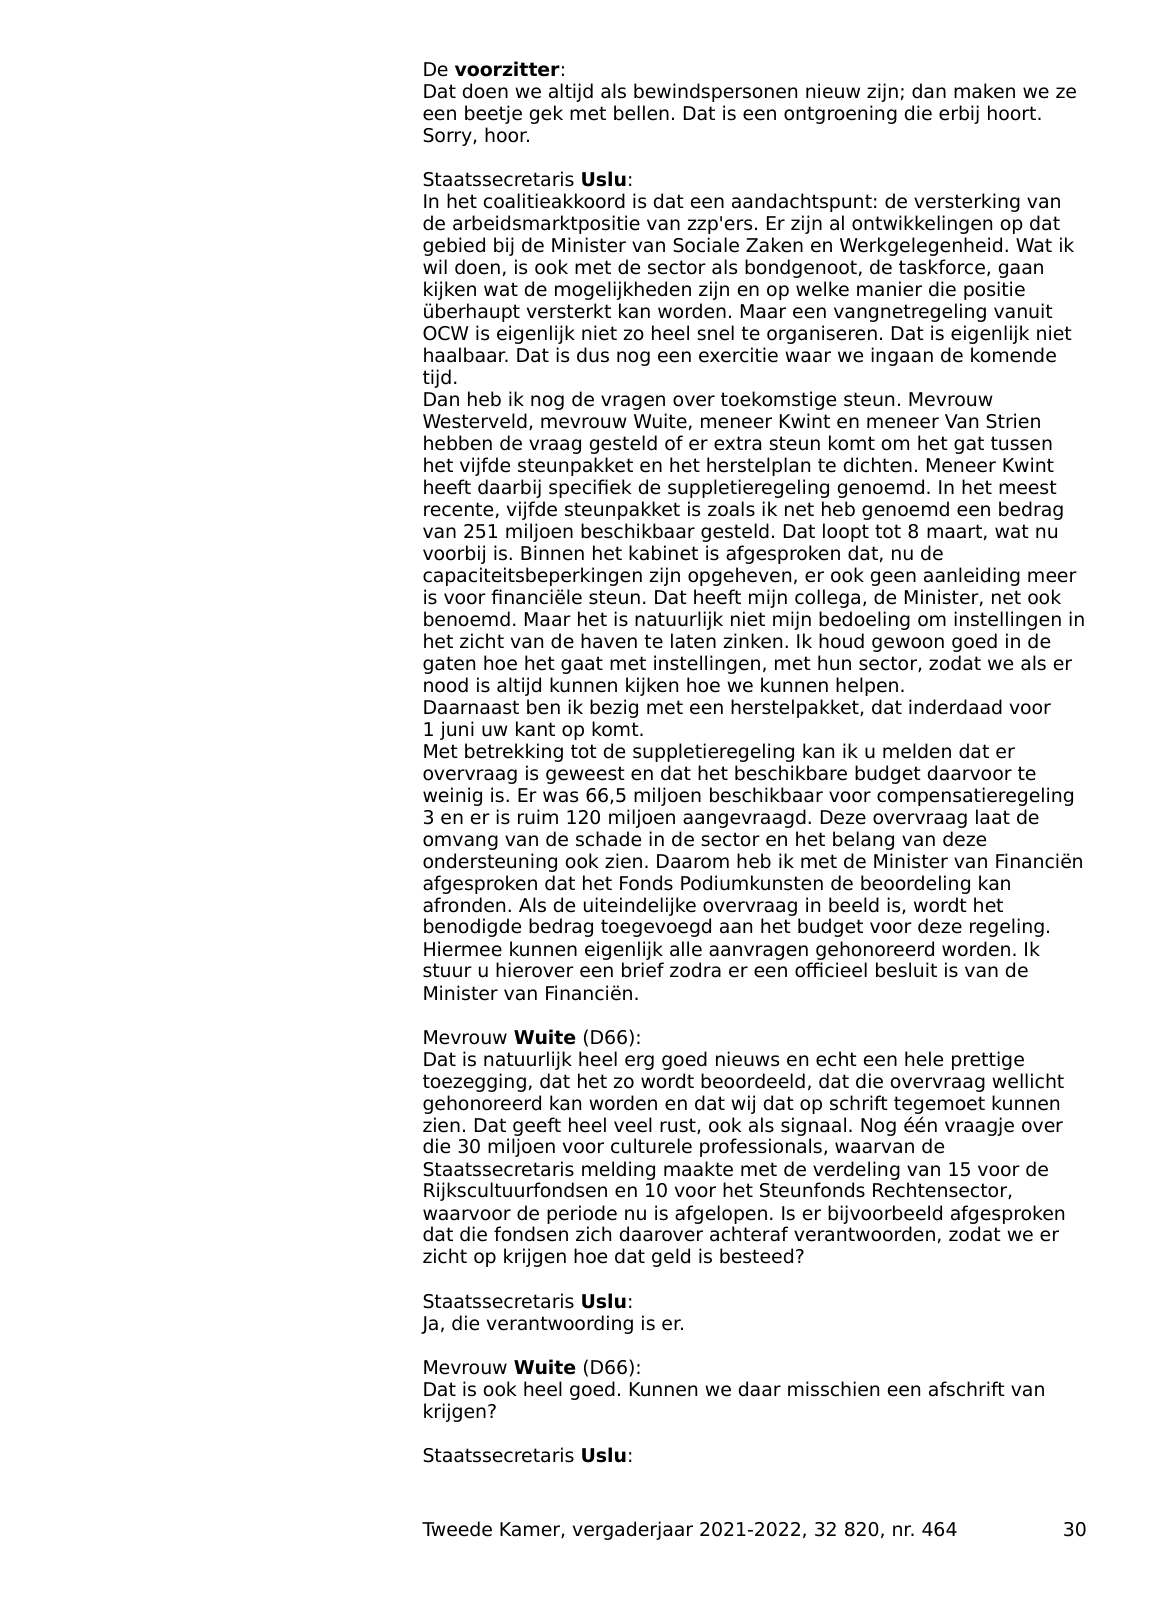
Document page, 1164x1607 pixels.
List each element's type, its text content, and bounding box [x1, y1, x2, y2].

text Mevrouw Wuite (D66): [422, 1357, 1087, 1379]
text Daarnaast ben ik bezig met een herstelpakket, dat inderdaad voor 1 juni uw kant op komt. [422, 697, 1087, 741]
text Ja, die verantwoording is er. [422, 1312, 1087, 1334]
text Dat doen we altijd als bewindspersonen nieuw zijn; dan maken we ze een beetje gek met bellen. Dat is een ontgroening die erbij hoort. Sorry, hoor. [422, 81, 1087, 147]
text Dan heb ik nog de vragen over toekomstige steun. Mevrouw Westerveld, mevrouw Wuite, meneer Kwint en meneer Van Strien hebben de vraag gesteld of er extra steun komt om het gat tussen het vijfde steunpakket en het herstelplan te dichten. Meneer Kwint heeft daarbij specifiek de suppletieregeling genoemd. In het meest recente, vijfde steunpakket is zoals ik net heb genoemd een bedrag van 251 miljoen beschikbaar gesteld. Dat loopt tot 8 maart, wat nu voorbij is. Binnen het kabinet is afgesproken dat, nu de capaciteitsbeperkingen zijn opgeheven, er ook geen aanleiding meer is voor financiële steun. Dat heeft mijn collega, de Minister, net ook benoemd. Maar het is natuurlijk niet mijn bedoeling om instellingen in het zicht van de haven te laten zinken. Ik houd gewoon goed in de gaten hoe het gaat met instellingen, met hun sector, zodat we als er nood is altijd kunnen kijken hoe we kunnen helpen. [422, 389, 1087, 697]
text Staatssecretaris Uslu: [422, 1291, 1087, 1312]
text Dat is natuurlijk heel erg goed nieuws en echt een hele prettige toezegging, dat het zo wordt beoordeeld, dat die overvraag wellicht gehonoreerd kan worden en dat wij dat op schrift tegemoet kunnen zien. Dat geeft heel veel rust, ook als signaal. Nog één vraagje over die 30 miljoen voor culturele professionals, waarvan de Staatssecretaris melding maakte met de verdeling van 15 voor de Rijkscultuurfondsen en 10 voor het Steunfonds Rechtensector, waarvoor de periode nu is afgelopen. Is er bijvoorbeeld afgesproken dat die fondsen zich daarover achteraf verantwoorden, zodat we er zicht op krijgen hoe dat geld is besteed? [422, 1048, 1087, 1268]
text Staatssecretaris Uslu: [422, 1445, 1087, 1467]
text Dat is ook heel goed. Kunnen we daar misschien een afschrift van krijgen? [422, 1379, 1087, 1423]
text De voorzitter: [422, 59, 1087, 81]
text Mevrouw Wuite (D66): [422, 1027, 1087, 1048]
text In het coalitieakkoord is dat een aandachtspunt: de versterking van de arbeidsmarktpositie van zzp'ers. Er zijn al ontwikkelingen op dat gebied bij de Minister van Sociale Zaken en Werkgelegenheid. Wat ik wil doen, is ook met de sector als bondgenoot, de taskforce, gaan kijken wat de mogelijkheden zijn en op welke manier die positie überhaupt versterkt kan worden. Maar een vangnetregeling vanuit OCW is eigenlijk niet zo heel snel te organiseren. Dat is eigenlijk niet haalbaar. Dat is dus nog een exercitie waar we ingaan de komende tijd. [422, 191, 1087, 389]
text Met betrekking tot de suppletieregeling kan ik u melden dat er overvraag is geweest en dat het beschikbare budget daarvoor te weinig is. Er was 66,5 miljoen beschikbaar voor compensatieregeling 3 en er is ruim 120 miljoen aangevraagd. Deze overvraag laat de omvang van de schade in de sector en het belang van deze ondersteuning ook zien. Daarom heb ik met de Minister van Financiën afgesproken dat het Fonds Podiumkunsten de beoordeling kan afronden. Als de uiteindelijke overvraag in beeld is, wordt het benodigde bedrag toegevoegd aan het budget voor deze regeling. Hiermee kunnen eigenlijk alle aanvragen gehonoreerd worden. Ik stuur u hierover een brief zodra er een officieel besluit is van de Minister van Financiën. [422, 741, 1087, 1004]
text Staatssecretaris Uslu: [422, 169, 1087, 191]
